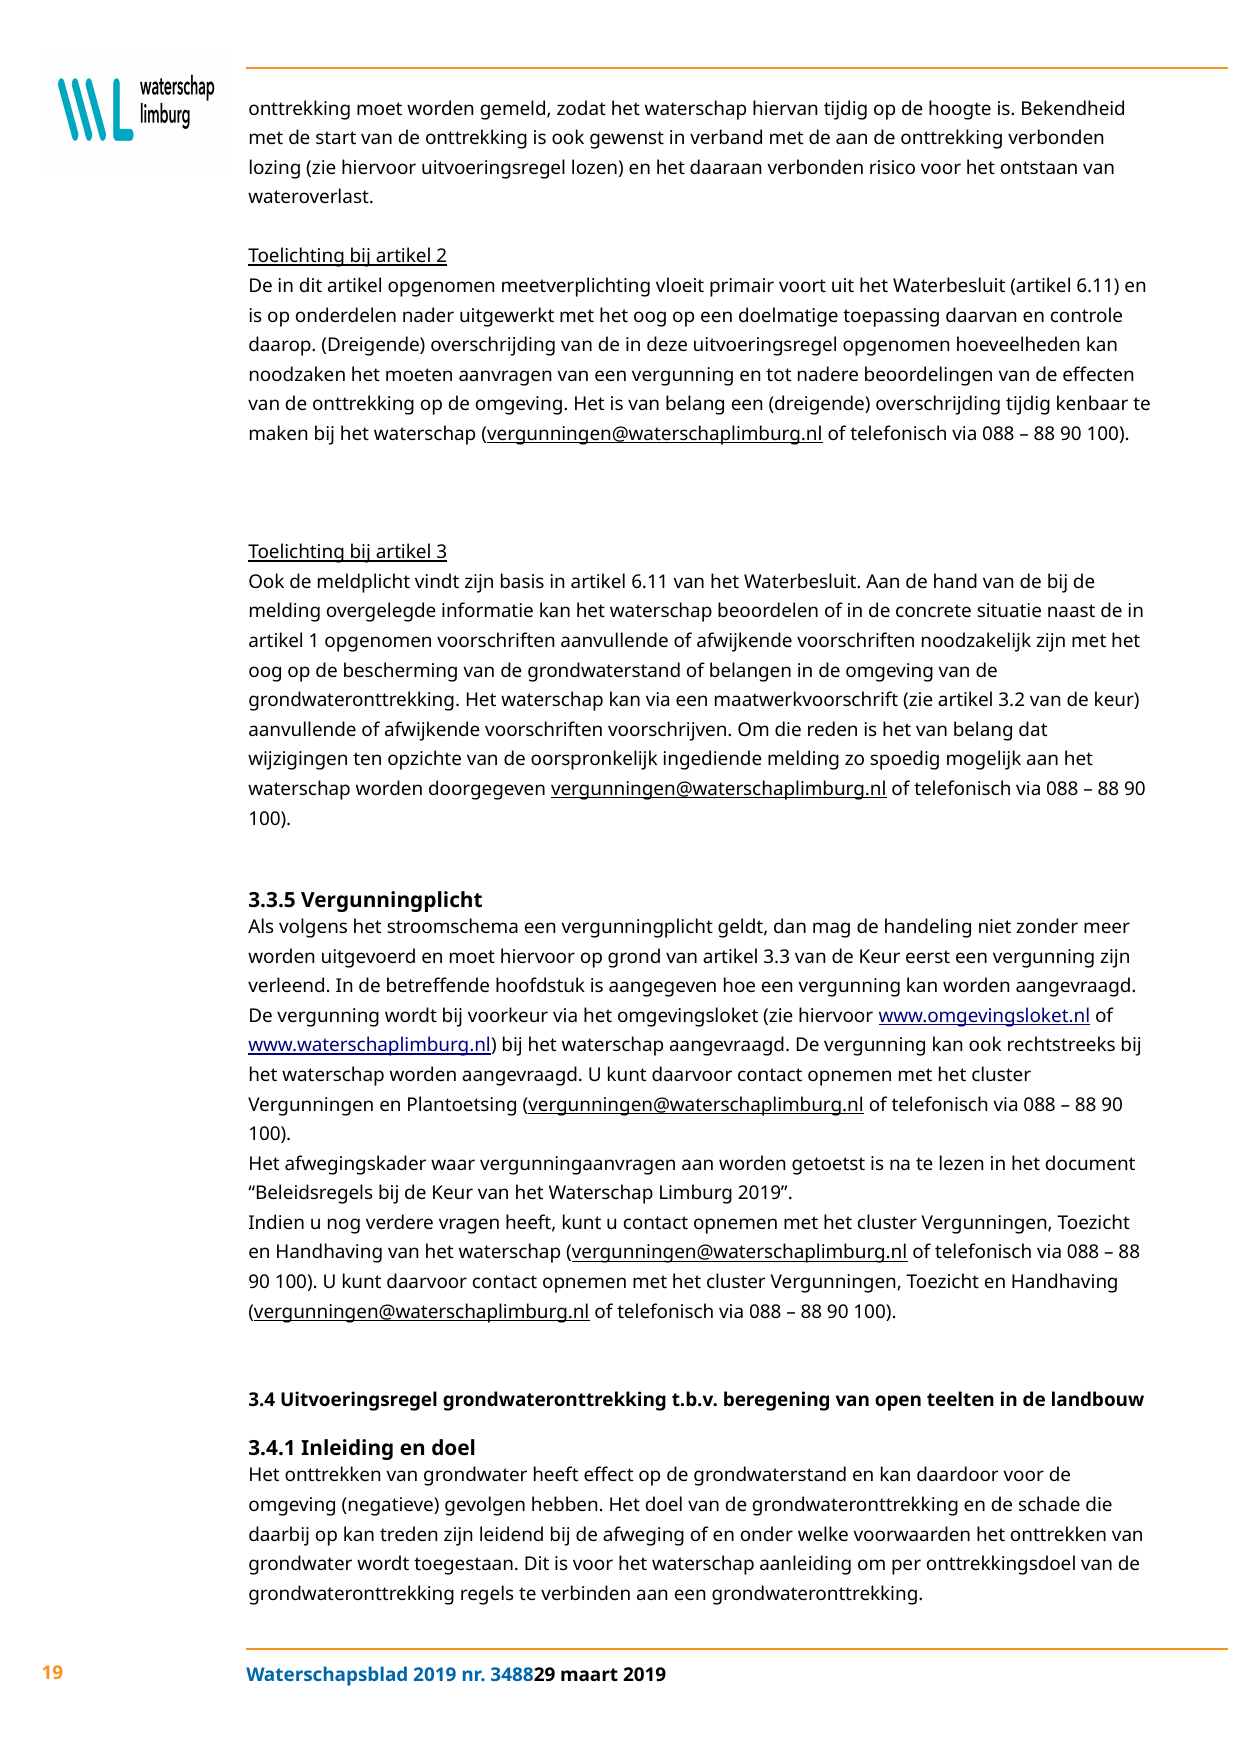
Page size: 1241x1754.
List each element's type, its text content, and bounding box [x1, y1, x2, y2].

text Het afwegingskader waar vergunningaanvragen aan worden getoetst is na te lezen in het document “Beleidsregels bij de Keur van het Waterschap Limburg 2019”. [248, 1150, 1152, 1205]
picture [41, 47, 231, 172]
text Indien u nog verdere vragen heeft, kunt u contact opnemen met het cluster Vergunningen, Toezicht en Handhaving van het waterschap (vergunningen@waterschaplimburg.nl of telefonisch via 088 – 88 90 100). U kunt daarvoor contact opnemen met het cluster Vergunningen, Toezicht en Handhaving (vergunningen@waterschaplimburg.nl of telefonisch via 088 – 88 90 100). [248, 1209, 1152, 1323]
text Ook de meldplicht vindt zijn basis in artikel 6.11 van het Waterbesluit. Aan de hand van de bij de melding overgelegde informatie kan het waterschap beoordelen of in de concrete situatie naast de in artikel 1 opgenomen voorschriften aanvullende of afwijkende voorschriften noodzakelijk zijn met het oog op de bescherming van de grondwaterstand of belangen in de omgeving van de grondwateronttrekking. Het waterschap kan via een maatwerkvoorschrift (zie artikel 3.2 van de keur) aanvullende of afwijkende voorschriften voorschrijven. Om die reden is het van belang dat wijzigingen ten opzichte van de oorspronkelijk ingediende melding zo spoedig mogelijk aan het waterschap worden doorgegeven vergunningen@waterschaplimburg.nl of telefonisch via 088 – 88 90 100). [248, 568, 1152, 831]
text Als volgens het stroomschema een vergunningplicht geldt, dan mag de handeling niet zonder meer worden uitgevoerd en moet hiervoor op grond van artikel 3.3 van de Keur eerst een vergunning zijn verleend. In de betreffende hoofdstuk is aangegeven hoe een vergunning kan worden aangevraagd. De vergunning wordt bij voorkeur via het omgevingsloket (zie hiervoor www.omgevingsloket.nl of www.waterschaplimburg.nl) bij het waterschap aangevraagd. De vergunning kan ook rechtstreeks bij het waterschap worden aangevraagd. U kunt daarvoor contact opnemen met het cluster Vergunningen en Plantoetsing (vergunningen@waterschaplimburg.nl of telefonisch via 088 – 88 90 100). [248, 913, 1152, 1146]
text Toelichting bij artikel 2 [248, 243, 1152, 268]
text 3.4.1 Inleiding en doel [248, 1433, 1152, 1462]
text 3.3.5 Vergunningplicht [248, 885, 1152, 913]
text De in dit artikel opgenomen meetverplichting vloeit primair voort uit het Waterbesluit (artikel 6.11) en is op onderdelen nader uitgewerkt met het oog op een doelmatige toepassing daarvan en controle daarop. (Dreigende) overschrijding van de in deze uitvoeringsregel opgenomen hoeveelheden kan noodzaken het moeten aanvragen van een vergunning en tot nadere beoordelingen van de effecten van de onttrekking op de omgeving. Het is van belang een (dreigende) overschrijding tijdig kenbaar te maken bij het waterschap (vergunningen@waterschaplimburg.nl of telefonisch via 088 – 88 90 100). [248, 272, 1152, 446]
text omgeving (negatieve) gevolgen hebben. Het doel van de grondwateronttrekking en de schade die daarbij op kan treden zijn leidend bij de afweging of en onder welke voorwaarden het onttrekken van grondwater wordt toegestaan. Dit is voor het waterschap aanleiding om per onttrekkingsdoel van de grondwateronttrekking regels te verbinden aan een grondwateronttrekking. [248, 1491, 1152, 1606]
text Toelichting bij artikel 3 [248, 538, 1152, 564]
text 3.4 Uitvoeringsregel grondwateronttrekking t.b.v. beregening van open teelten in de landbouw [248, 1387, 1152, 1412]
text Het onttrekken van grondwater heeft effect op de grondwaterstand en kan daardoor voor de [248, 1462, 1152, 1487]
text onttrekking moet worden gemeld, zodat het waterschap hiervan tijdig op de hoogte is. Bekendheid met de start van de onttrekking is ook gewenst in verband met de aan de onttrekking verbonden lozing (zie hiervoor uitvoeringsregel lozen) en het daaraan verbonden risico voor het ontstaan van wateroverlast. [248, 95, 1152, 209]
